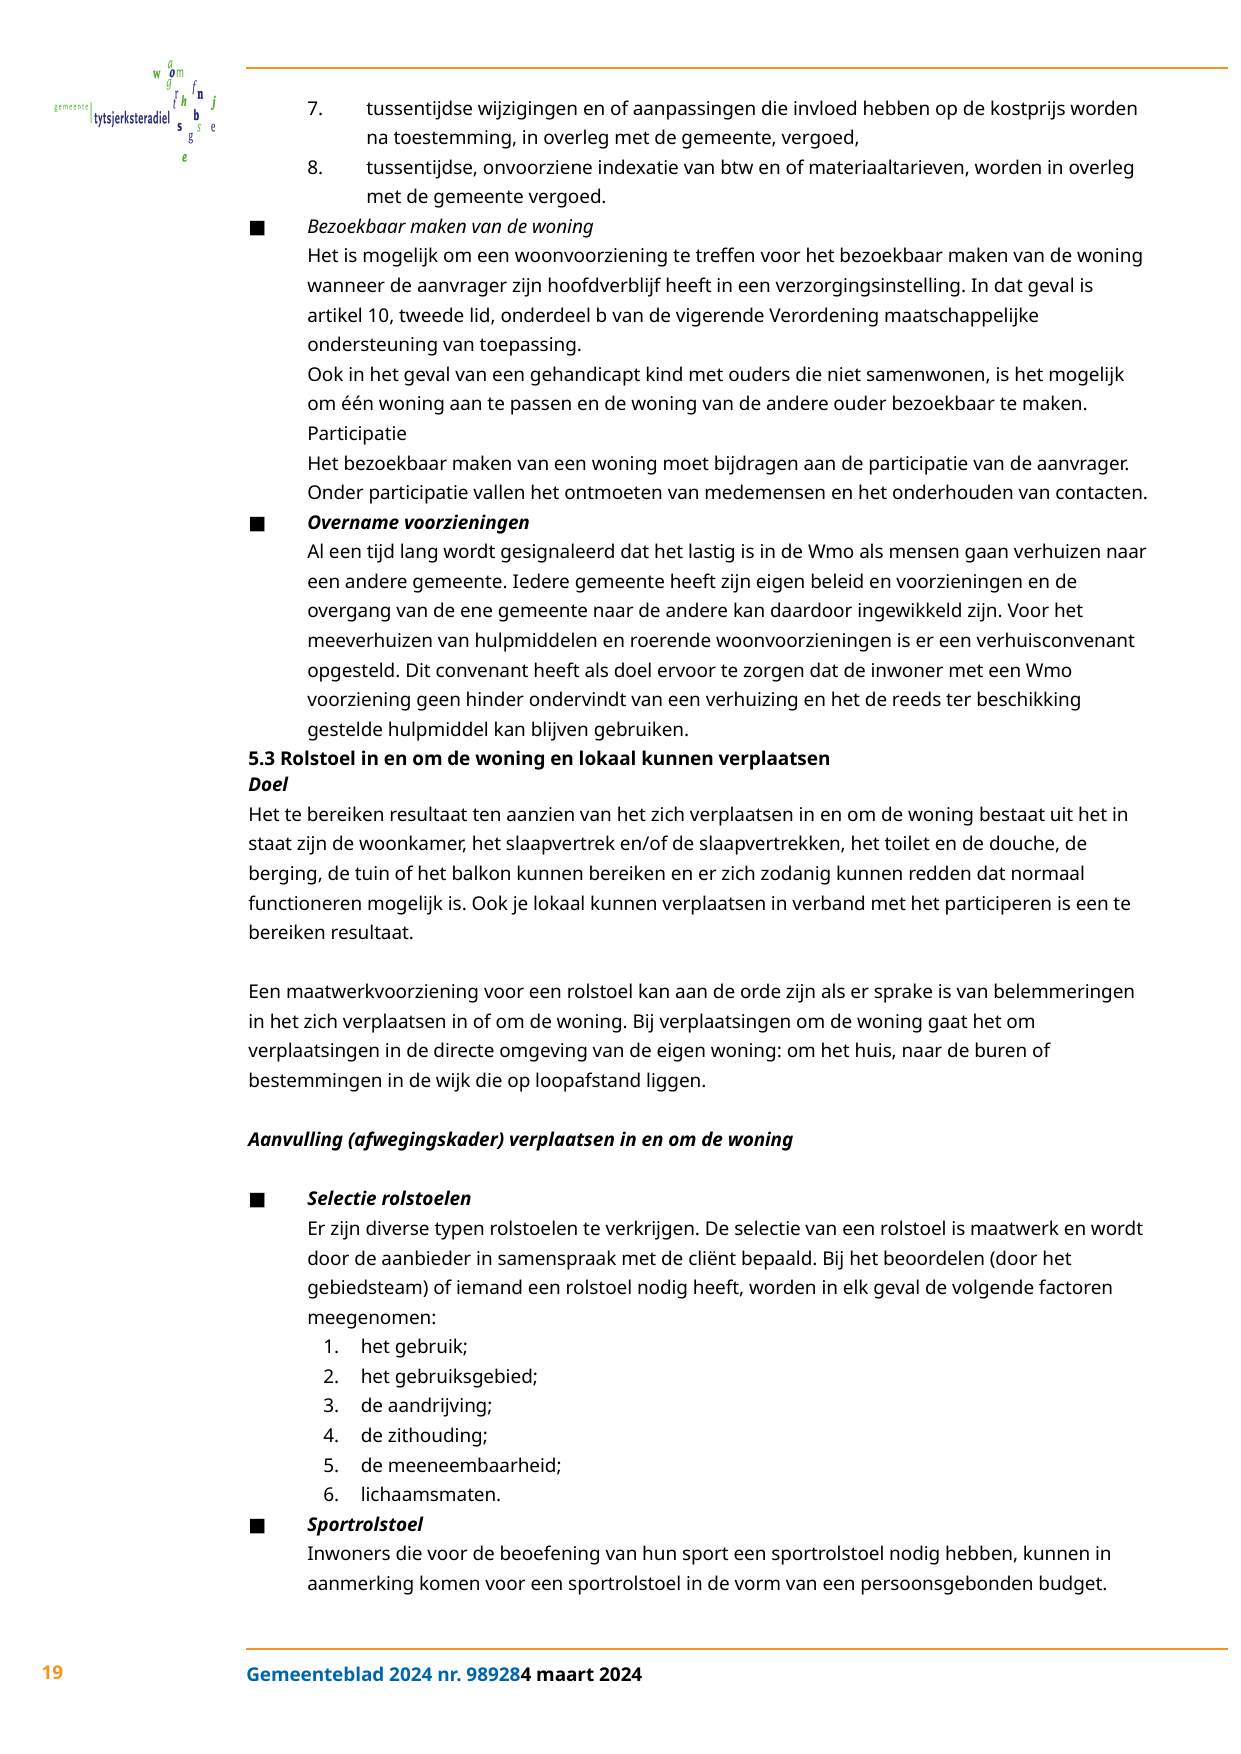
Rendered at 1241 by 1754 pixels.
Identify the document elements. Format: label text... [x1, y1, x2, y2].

list de zithouding; [323, 1422, 1152, 1448]
list Het bezoekbaar maken van een woning moet bijdragen aan de participatie van de aanvrager. Onder participatie vallen het ontmoeten van medemensen en het onderhouden van contacten. [248, 450, 1152, 505]
list Ook in het geval van een gehandicapt kind met ouders die niet samenwonen, is het mogelijk om één woning aan te passen en de woning van de andere ouder bezoekbaar te maken. [248, 361, 1152, 416]
picture [41, 47, 231, 172]
list Het is mogelijk om een woonvoorziening te treffen voor het bezoekbaar maken van de woning wanneer de aanvrager zijn hoofdverblijf heeft in een verzorgingsinstelling. In dat geval is artikel 10, tweede lid, onderdeel b van de vigerende Verordening maatschappelijke ondersteuning van toepassing. [248, 243, 1152, 357]
list tussentijdse wijzigingen en of aanpassingen die invloed hebben op de kostprijs worden na toestemming, in overleg met de gemeente, vergoed, [307, 95, 1152, 150]
text 5.3 Rolstoel in en om de woning en lokaal kunnen verplaatsen [248, 746, 1152, 771]
list de meeneembaarheid; [323, 1452, 1152, 1477]
text Een maatwerkvoorziening voor een rolstoel kan aan de orde zijn als er sprake is van belemmeringen in het zich verplaatsen in of om de woning. Bij verplaatsingen om de woning gaat het om verplaatsingen in de directe omgeving van de eigen woning: om het huis, naar de buren of bestemmingen in de wijk die op loopafstand liggen. [248, 978, 1152, 1093]
list Overname voorzieningen [248, 509, 1152, 535]
text Het te bereiken resultaat ten aanzien van het zich verplaatsen in en om de woning bestaat uit het in staat zijn de woonkamer, het slaapvertrek en/of de slaapvertrekken, het toilet en de douche, de berging, de tuin of het balkon kunnen bereiken en er zich zodanig kunnen redden dat normaal functioneren mogelijk is. Ook je lokaal kunnen verplaatsen in verband met het participeren is een te bereiken resultaat. [248, 801, 1152, 945]
list de aandrijving; [323, 1393, 1152, 1418]
list Selectie rolstoelen [248, 1186, 1152, 1211]
list lichaamsmaten. [323, 1481, 1152, 1507]
text Doel [248, 771, 1152, 797]
text Aanvulling (afwegingskader) verplaatsen in en om de woning [248, 1126, 1152, 1152]
list Sportrolstoel [248, 1511, 1152, 1537]
list Al een tijd lang wordt gesignaleerd dat het lastig is in de Wmo als mensen gaan verhuizen naar een andere gemeente. Iedere gemeente heeft zijn eigen beleid en voorzieningen en de overgang van de ene gemeente naar de andere kan daardoor ingewikkeld zijn. Voor het meeverhuizen van hulpmiddelen en roerende woonvoorzieningen is er een verhuisconvenant opgesteld. Dit convenant heeft als doel ervoor te zorgen dat de inwoner met een Wmo voorziening geen hinder ondervindt van een verhuizing en het de reeds ter beschikking gestelde hulpmiddel kan blijven gebruiken. [248, 538, 1152, 742]
list Participatie [248, 420, 1152, 446]
list tussentijdse, onvoorziene indexatie van btw en of materiaaltarieven, worden in overleg met de gemeente vergoed. [307, 154, 1152, 209]
list Bezoekbaar maken van de woning [248, 213, 1152, 239]
list Er zijn diverse typen rolstoelen te verkrijgen. De selectie van een rolstoel is maatwerk en wordt door de aanbieder in samenspraak met de cliënt bepaald. Bij het beoordelen (door het gebiedsteam) of iemand een rolstoel nodig heeft, worden in elk geval de volgende factoren meegenomen: [248, 1215, 1152, 1329]
list het gebruiksgebied; [323, 1363, 1152, 1389]
list het gebruik; [323, 1333, 1152, 1359]
list Inwoners die voor de beoefening van hun sport een sportrolstoel nodig hebben, kunnen in aanmerking komen voor een sportrolstoel in de vorm van een persoonsgebonden budget. [248, 1541, 1152, 1596]
